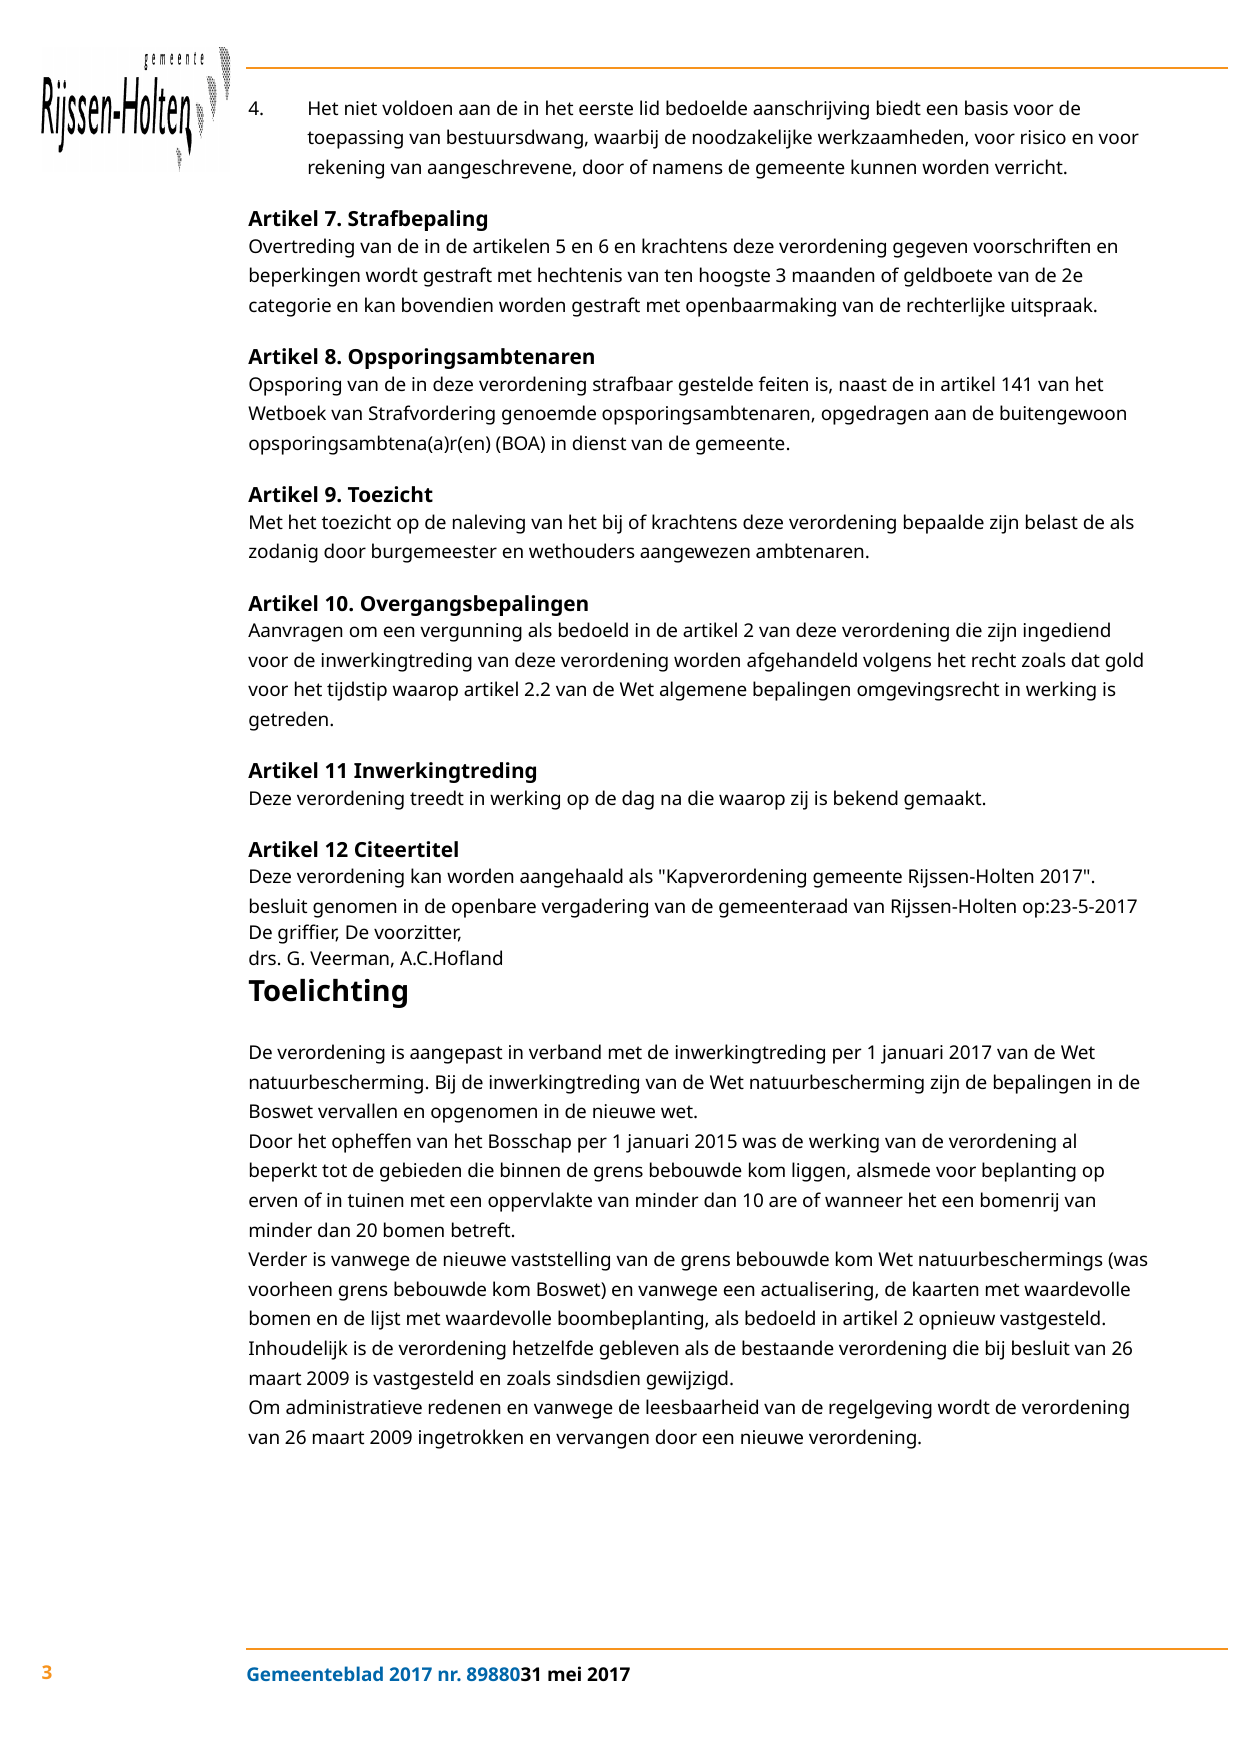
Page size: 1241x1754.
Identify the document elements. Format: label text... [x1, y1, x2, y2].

text Artikel 12 Citeertitel [248, 835, 1152, 864]
text besluit genomen in de openbare vergadering van de gemeenteraad van Rijssen-Holten op:23-5-2017 [248, 893, 1152, 919]
text De griffier, De voorzitter, [248, 919, 1152, 945]
text Artikel 10. Overgangsbepalingen [248, 589, 1152, 617]
text Aanvragen om een vergunning als bedoeld in de artikel 2 van deze verordening die zijn ingediend voor de inwerkingtreding van deze verordening worden afgehandeld volgens het recht zoals dat gold voor het tijdstip waarop artikel 2.2 van de Wet algemene bepalingen omgevingsrecht in werking is getreden. [248, 617, 1152, 732]
text Verder is vanwege de nieuwe vaststelling van de grens bebouwde kom Wet natuurbeschermings (was voorheen grens bebouwde kom Boswet) en vanwege een actualisering, de kaarten met waardevolle bomen en de lijst met waardevolle boombeplanting, als bedoeld in artikel 2 opnieuw vastgesteld. [248, 1246, 1152, 1331]
text Deze verordening kan worden aangehaald als "Kapverordening gemeente Rijssen-Holten 2017". [248, 864, 1152, 889]
text Deze verordening treedt in werking op de dag na die waarop zij is bekend gemaakt. [248, 785, 1152, 811]
text Opsporing van de in deze verordening strafbaar gestelde feiten is, naast de in artikel 141 van het Wetboek van Strafvordering genoemde opsporingsambtenaren, opgedragen aan de buitengewoon opsporingsambtena(a)r(en) (BOA) in dienst van de gemeente. [248, 371, 1152, 456]
text Met het toezicht op de naleving van het bij of krachtens deze verordening bepaalde zijn belast de als zodanig door burgemeester en wethouders aangewezen ambtenaren. [248, 509, 1152, 564]
text Inhoudelijk is de verordening hetzelfde gebleven als de bestaande verordening die bij besluit van 26 maart 2009 is vastgesteld en zoals sindsdien gewijzigd. [248, 1335, 1152, 1391]
text Toelichting [248, 971, 1152, 1010]
text Artikel 7. Strafbepaling [248, 204, 1152, 233]
list Het niet voldoen aan de in het eerste lid bedoelde aanschrijving biedt een basis voor de toepassing van bestuursdwang, waarbij de noodzakelijke werkzaamheden, voor risico en voor rekening van aangeschrevene, door of namens de gemeente kunnen worden verricht. [248, 95, 1152, 180]
text drs. G. Veerman, A.C.Hofland [248, 945, 1152, 971]
text Overtreding van de in de artikelen 5 en 6 en krachtens deze verordening gegeven voorschriften en beperkingen wordt gestraft met hechtenis van ten hoogste 3 maanden of geldboete van de 2e categorie en kan bovendien worden gestraft met openbaarmaking van de rechterlijke uitspraak. [248, 233, 1152, 318]
text Door het opheffen van het Bosschap per 1 januari 2015 was de werking van de verordening al beperkt tot de gebieden die binnen de grens bebouwde kom liggen, alsmede voor beplanting op erven of in tuinen met een oppervlakte van minder dan 10 are of wanneer het een bomenrij van minder dan 20 bomen betreft. [248, 1128, 1152, 1243]
text Artikel 8. Opsporingsambtenaren [248, 342, 1152, 371]
text Artikel 11 Inwerkingtreding [248, 756, 1152, 785]
picture [41, 47, 231, 172]
text De verordening is aangepast in verband met de inwerkingtreding per 1 januari 2017 van de Wet natuurbescherming. Bij de inwerkingtreding van de Wet natuurbescherming zijn de bepalingen in de Boswet vervallen en opgenomen in de nieuwe wet. [248, 1039, 1152, 1124]
text Om administratieve redenen en vanwege de leesbaarheid van de regelgeving wordt de verordening van 26 maart 2009 ingetrokken en vervangen door een nieuwe verordening. [248, 1394, 1152, 1450]
text Artikel 9. Toezicht [248, 480, 1152, 509]
